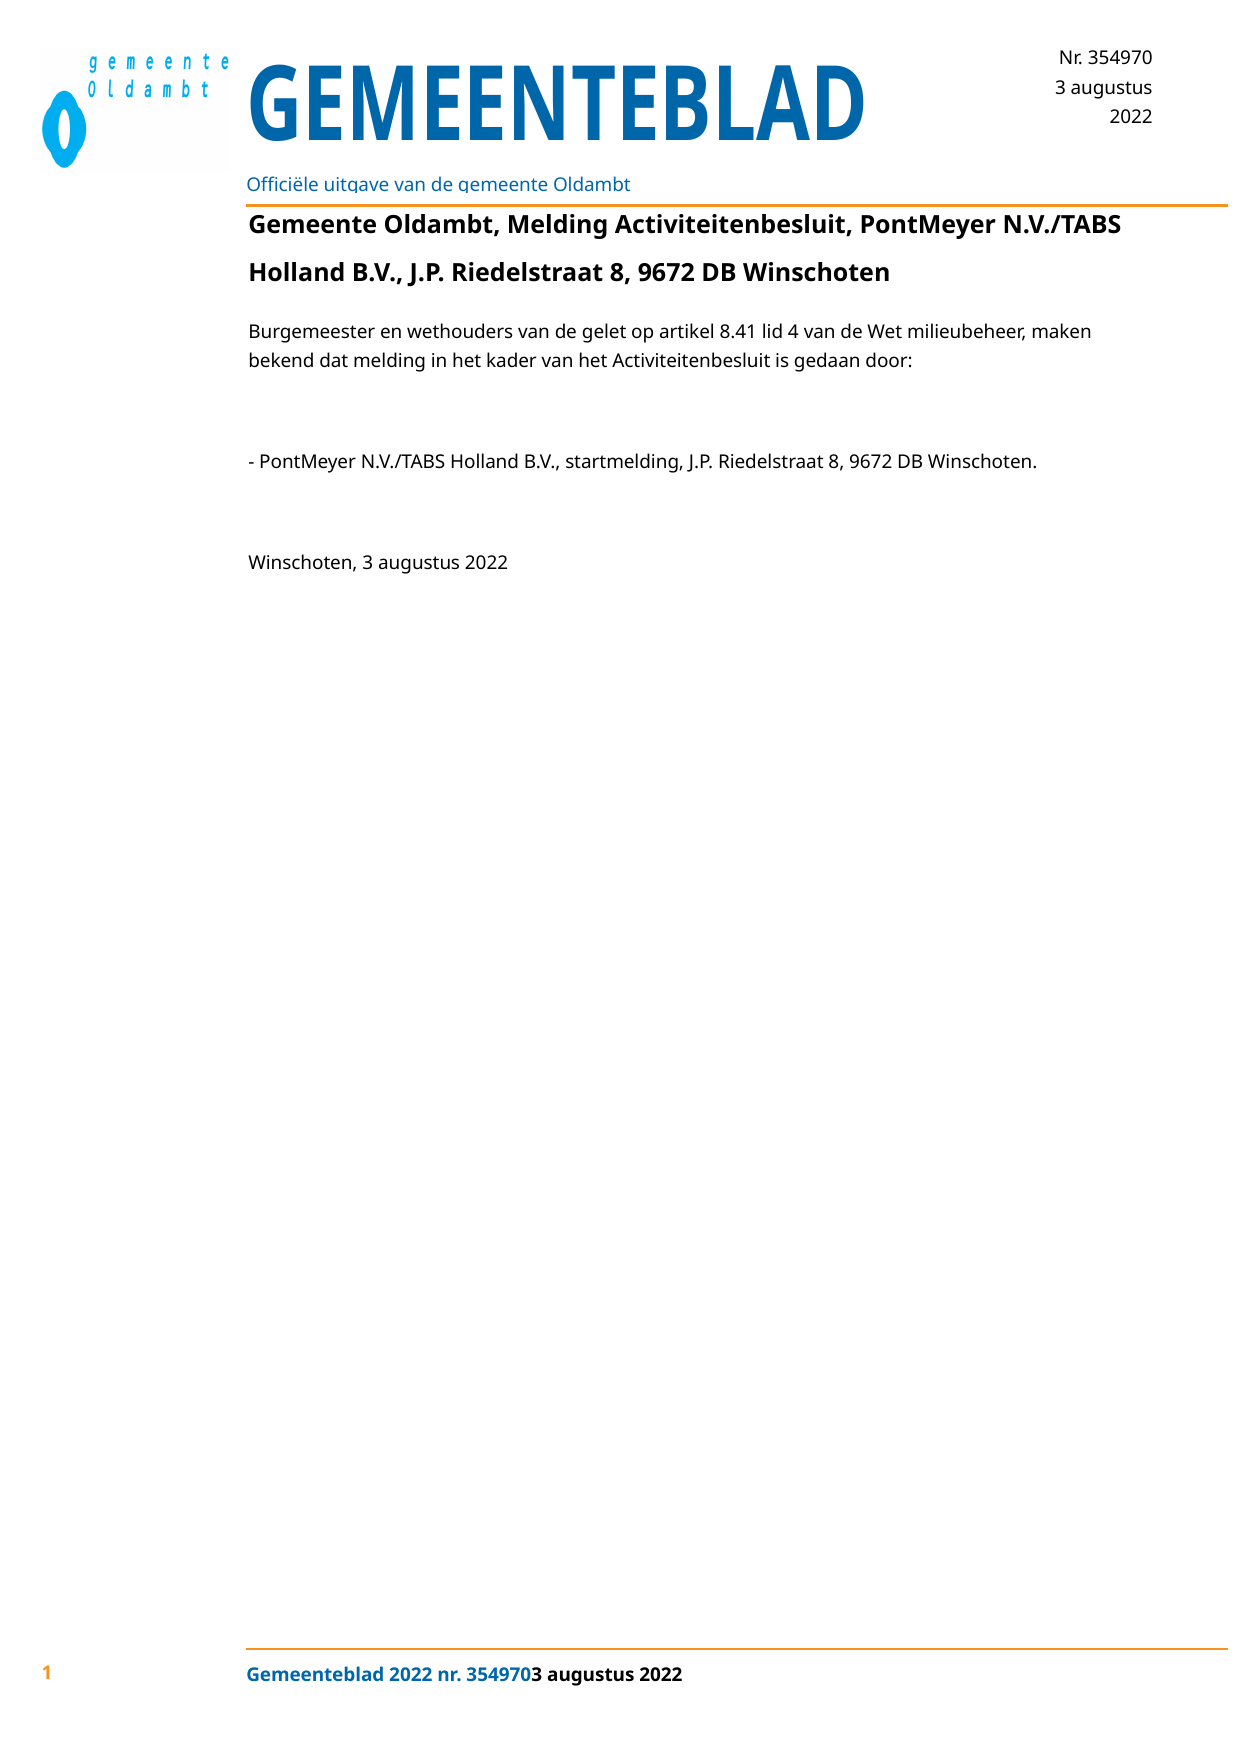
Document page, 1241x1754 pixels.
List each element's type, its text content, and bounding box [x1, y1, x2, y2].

text - PontMeyer N.V./TABS Holland B.V., startmelding, J.P. Riedelstraat 8, 9672 DB Winschoten. [248, 448, 1152, 474]
text Winschoten, 3 augustus 2022 [248, 549, 1152, 575]
text Burgemeester en wethouders van de gelet op artikel 8.41 lid 4 van de Wet milieubeheer, maken bekend dat melding in het kader van het Activiteitenbesluit is gedaan door: [248, 318, 1152, 373]
picture [41, 47, 231, 172]
text Gemeente Oldambt, Melding Activiteitenbesluit, PontMeyer N.V./TABS Holland B.V., J.P. Riedelstraat 8, 9672 DB Winschoten [248, 207, 1152, 288]
